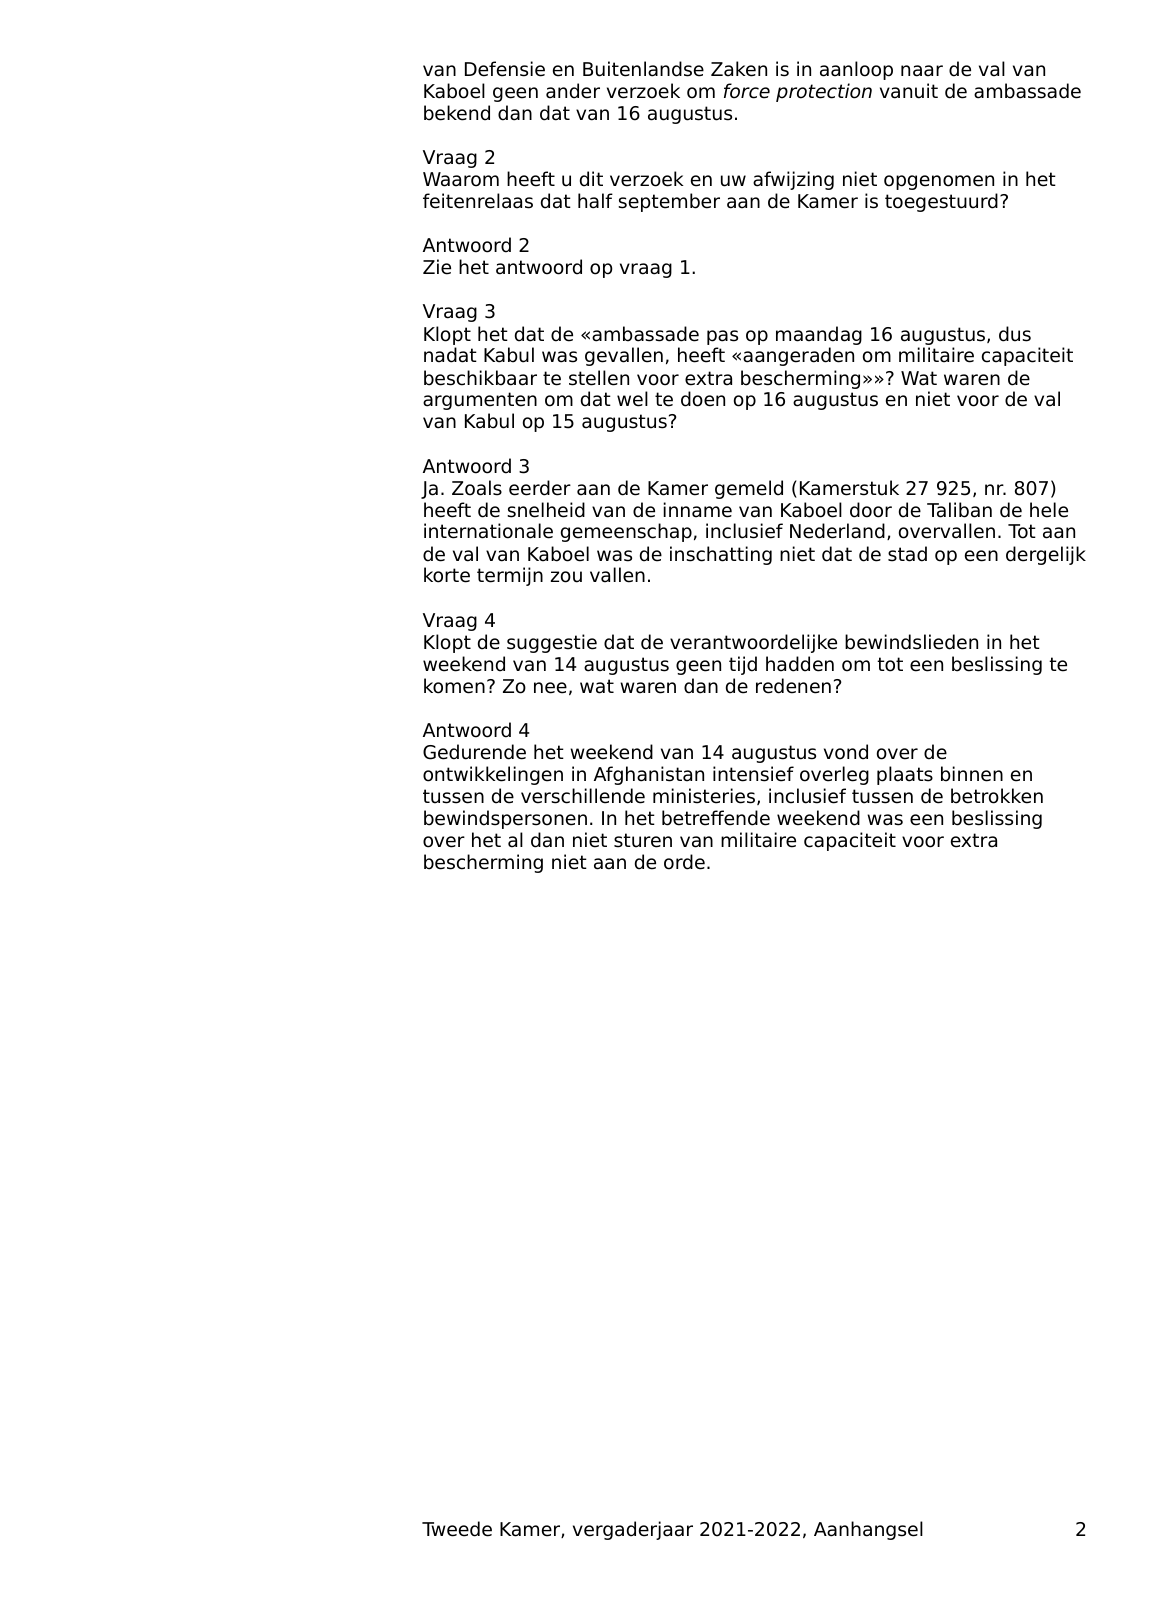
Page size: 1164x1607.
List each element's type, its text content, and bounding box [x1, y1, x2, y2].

text Klopt de suggestie dat de verantwoordelijke bewindslieden in het weekend van 14 augustus geen tijd hadden om tot een beslissing te komen? Zo nee, wat waren dan de redenen? [422, 632, 1087, 697]
text Ja. Zoals eerder aan de Kamer gemeld (Kamerstuk 27 925, nr. 807) heeft de snelheid van de inname van Kaboel door de Taliban de hele internationale gemeenschap, inclusief Nederland, overvallen. Tot aan de val van Kaboel was de inschatting niet dat de stad op een dergelijk korte termijn zou vallen. [422, 477, 1087, 587]
text Antwoord 4 [422, 720, 1087, 742]
text Antwoord 3 [422, 456, 1087, 477]
text Vraag 4 [422, 609, 1087, 632]
text van Defensie en Buitenlandse Zaken is in aanloop naar de val van Kaboel geen ander verzoek om force protection vanuit de ambassade bekend dan dat van 16 augustus. [422, 59, 1087, 125]
text Klopt het dat de «ambassade pas op maandag 16 augustus, dus nadat Kabul was gevallen, heeft «aangeraden om militaire capaciteit beschikbaar te stellen voor extra bescherming»»? Wat waren de argumenten om dat wel te doen op 16 augustus en niet voor de val van Kabul op 15 augustus? [422, 323, 1087, 433]
text Antwoord 2 [422, 235, 1087, 257]
text Vraag 3 [422, 301, 1087, 323]
text Gedurende het weekend van 14 augustus vond over de ontwikkelingen in Afghanistan intensief overleg plaats binnen en tussen de verschillende ministeries, inclusief tussen de betrokken bewindspersonen. In het betreffende weekend was een beslissing over het al dan niet sturen van militaire capaciteit voor extra bescherming niet aan de orde. [422, 742, 1087, 873]
text Vraag 2 [422, 147, 1087, 169]
text Waarom heeft u dit verzoek en uw afwijzing niet opgenomen in het feitenrelaas dat half september aan de Kamer is toegestuurd? [422, 169, 1087, 213]
text Zie het antwoord op vraag 1. [422, 257, 1087, 279]
